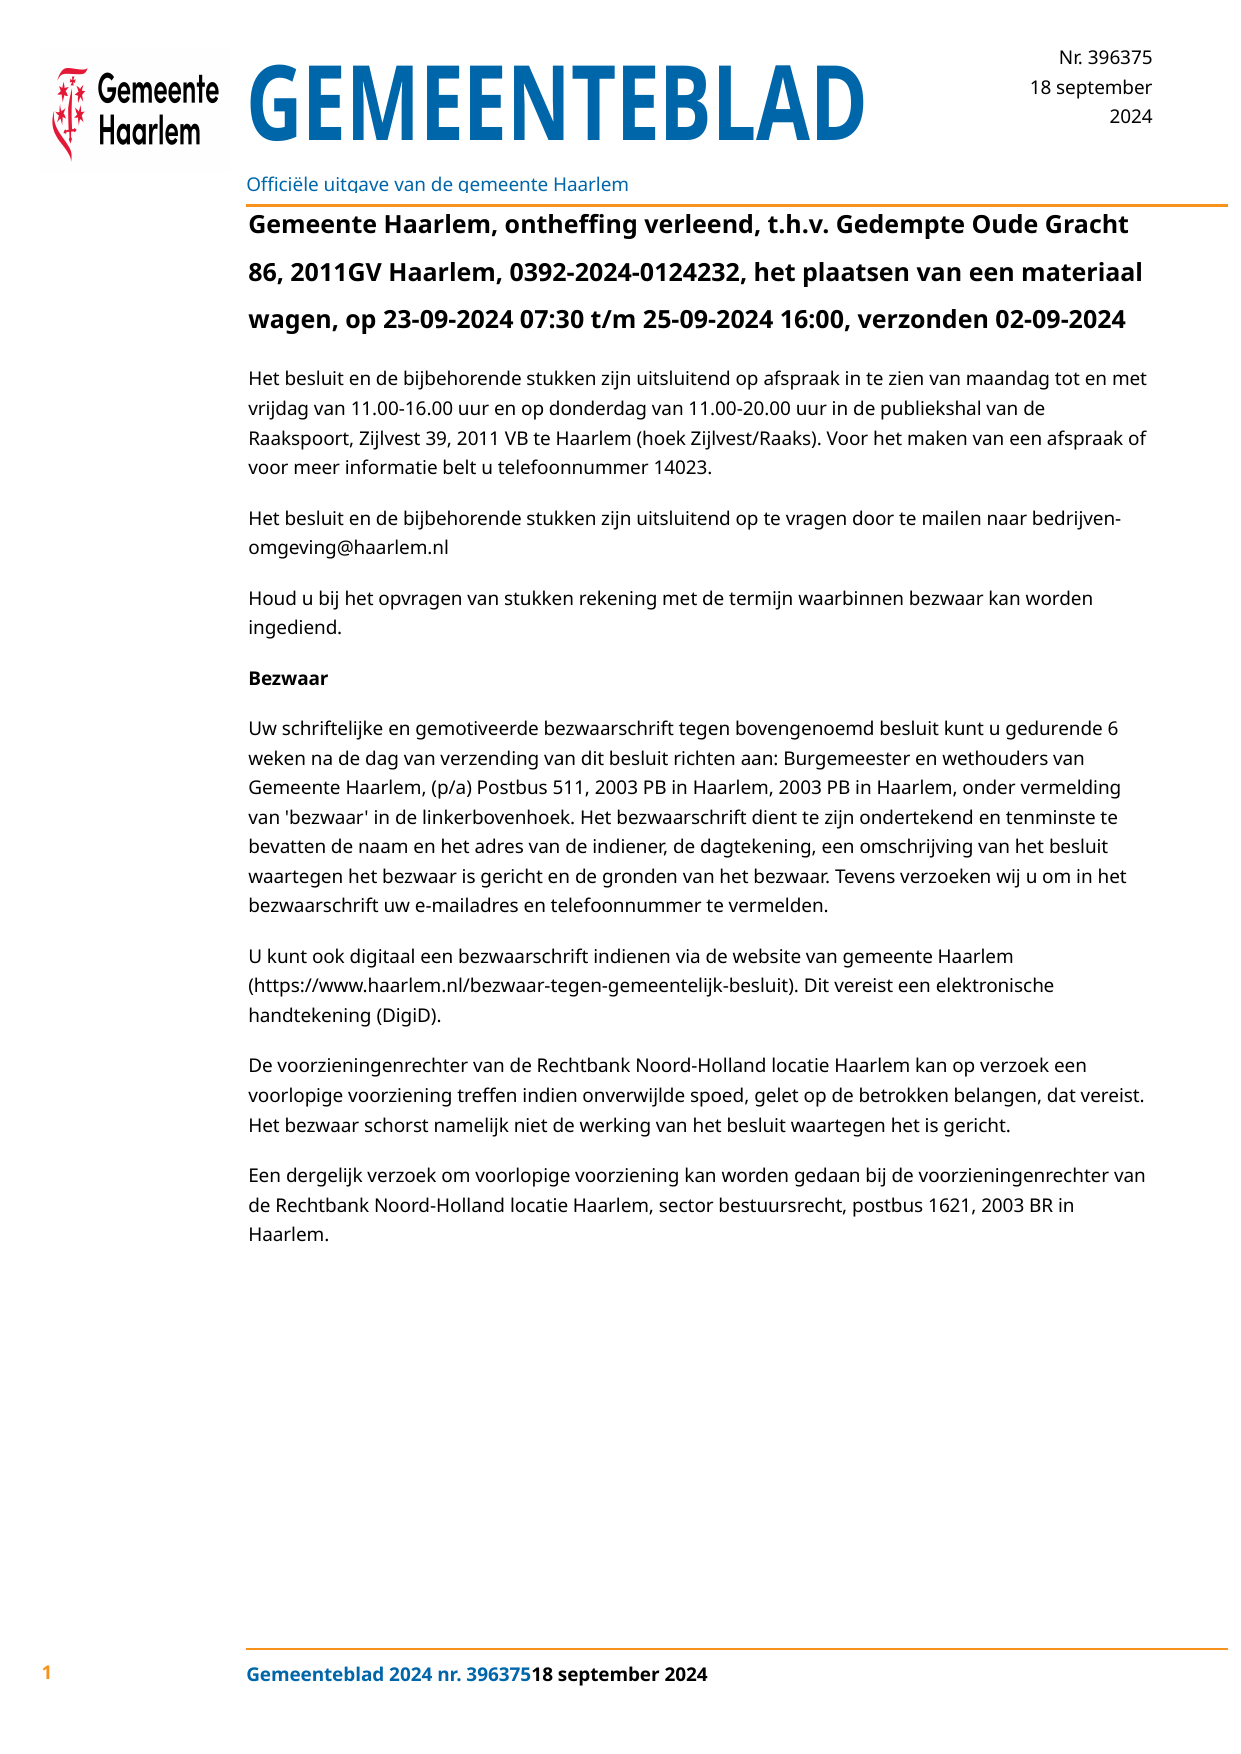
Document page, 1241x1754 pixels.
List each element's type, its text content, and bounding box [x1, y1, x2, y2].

text Het besluit en de bijbehorende stukken zijn uitsluitend op te vragen door te mailen naar bedrijven-omgeving@haarlem.nl [248, 505, 1152, 560]
text Een dergelijk verzoek om voorlopige voorziening kan worden gedaan bij de voorzieningenrechter van de Rechtbank Noord-Holland locatie Haarlem, sector bestuursrecht, postbus 1621, 2003 BR in Haarlem. [248, 1162, 1152, 1247]
text Houd u bij het opvragen van stukken rekening met de termijn waarbinnen bezwaar kan worden ingediend. [248, 585, 1152, 640]
text Het besluit en de bijbehorende stukken zijn uitsluitend op afspraak in te zien van maandag tot en met vrijdag van 11.00-16.00 uur en op donderdag van 11.00-20.00 uur in de publiekshal van de Raakspoort, Zijlvest 39, 2011 VB te Haarlem (hoek Zijlvest/Raaks). Voor het maken van een afspraak of voor meer informatie belt u telefoonnummer 14023. [248, 366, 1152, 480]
picture [41, 47, 231, 172]
text De voorzieningenrechter van de Rechtbank Noord-Holland locatie Haarlem kan op verzoek een voorlopige voorziening treffen indien onverwijlde spoed, gelet op de betrokken belangen, dat vereist. Het bezwaar schorst namelijk niet de werking van het besluit waartegen het is gericht. [248, 1053, 1152, 1137]
text Uw schriftelijke en gemotiveerde bezwaarschrift tegen bovengenoemd besluit kunt u gedurende 6 weken na de dag van verzending van dit besluit richten aan: Burgemeester en wethouders van Gemeente Haarlem, (p/a) Postbus 511, 2003 PB in Haarlem, 2003 PB in Haarlem, onder vermelding van 'bezwaar' in de linkerbovenhoek. Het bezwaarschrift dient te zijn ondertekend en tenminste te bevatten de naam en het adres van de indiener, de dagtekening, een omschrijving van het besluit waartegen het bezwaar is gericht en de gronden van het bezwaar. Tevens verzoeken wij u om in het bezwaarschrift uw e-mailadres en telefoonnummer te vermelden. [248, 715, 1152, 918]
text U kunt ook digitaal een bezwaarschrift indienen via de website van gemeente Haarlem (https://www.haarlem.nl/bezwaar-tegen-gemeentelijk-besluit). Dit vereist een elektronische handtekening (DigiD). [248, 943, 1152, 1028]
text Bezwaar [248, 665, 1152, 690]
text Gemeente Haarlem, ontheffing verleend, t.h.v. Gedempte Oude Gracht 86, 2011GV Haarlem, 0392-2024-0124232, het plaatsen van een materiaal wagen, op 23-09-2024 07:30 t/m 25-09-2024 16:00, verzonden 02-09-2024 [248, 207, 1152, 336]
